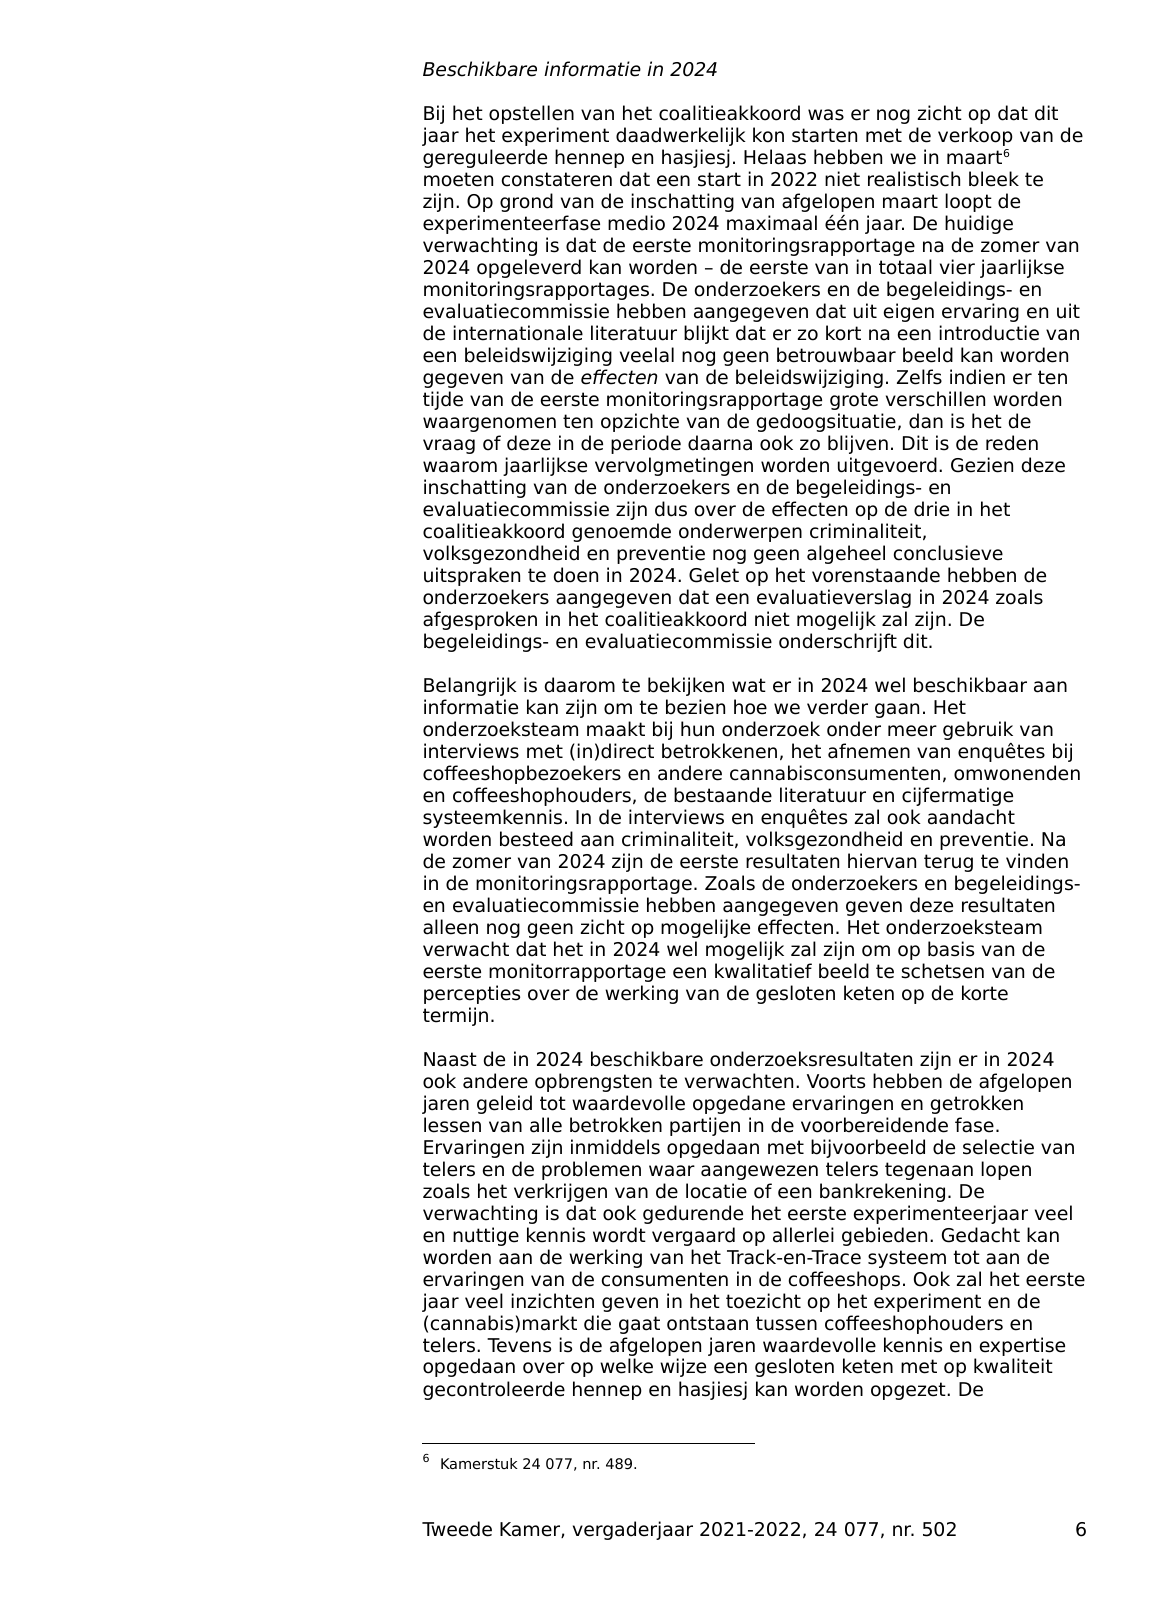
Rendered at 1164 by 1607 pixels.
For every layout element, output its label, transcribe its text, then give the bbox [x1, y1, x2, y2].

text Naast de in 2024 beschikbare onderzoeksresultaten zijn er in 2024 ook andere opbrengsten te verwachten. Voorts hebben de afgelopen jaren geleid tot waardevolle opgedane ervaringen en getrokken lessen van alle betrokken partijen in de voorbereidende fase. Ervaringen zijn inmiddels opgedaan met bijvoorbeeld de selectie van telers en de problemen waar aangewezen telers tegenaan lopen zoals het verkrijgen van de locatie of een bankrekening. De verwachting is dat ook gedurende het eerste experimenteerjaar veel en nuttige kennis wordt vergaard op allerlei gebieden. Gedacht kan worden aan de werking van het Track-en-Trace systeem tot aan de ervaringen van de consumenten in de coffeeshops. Ook zal het eerste jaar veel inzichten geven in het toezicht op het experiment en de (cannabis)markt die gaat ontstaan tussen coffeeshophouders en telers. Tevens is de afgelopen jaren waardevolle kennis en expertise opgedaan over op welke wijze een gesloten keten met op kwaliteit gecontroleerde hennep en hasjiesj kan worden opgezet. De [422, 1049, 1087, 1400]
subtitle Beschikbare informatie in 2024 [422, 59, 1087, 81]
text Bij het opstellen van het coalitieakkoord was er nog zicht op dat dit jaar het experiment daadwerkelijk kon starten met de verkoop van de gereguleerde hennep en hasjiesj. Helaas hebben we in maart moeten constateren dat een start in 2022 niet realistisch bleek te zijn. Op grond van de inschatting van afgelopen maart loopt de experimenteerfase medio 2024 maximaal één jaar. De huidige verwachting is dat de eerste monitoringsrapportage na de zomer van 2024 opgeleverd kan worden – de eerste van in totaal vier jaarlijkse monitoringsrapportages. De onderzoekers en de begeleidings- en evaluatiecommissie hebben aangegeven dat uit eigen ervaring en uit de internationale literatuur blijkt dat er zo kort na een introductie van een beleidswijziging veelal nog geen betrouwbaar beeld kan worden gegeven van de effecten van de beleidswijziging. Zelfs indien er ten tijde van de eerste monitoringsrapportage grote verschillen worden waargenomen ten opzichte van de gedoogsituatie, dan is het de vraag of deze in de periode daarna ook zo blijven. Dit is de reden waarom jaarlijkse vervolgmetingen worden uitgevoerd. Gezien deze inschatting van de onderzoekers en de begeleidings- en evaluatiecommissie zijn dus over de effecten op de drie in het coalitieakkoord genoemde onderwerpen criminaliteit, volksgezondheid en preventie nog geen algeheel conclusieve uitspraken te doen in 2024. Gelet op het vorenstaande hebben de onderzoekers aangegeven dat een evaluatieverslag in 2024 zoals afgesproken in het coalitieakkoord niet mogelijk zal zijn. De begeleidings- en evaluatiecommissie onderschrijft dit. [422, 103, 1087, 653]
text Belangrijk is daarom te bekijken wat er in 2024 wel beschikbaar aan informatie kan zijn om te bezien hoe we verder gaan. Het onderzoeksteam maakt bij hun onderzoek onder meer gebruik van interviews met (in)direct betrokkenen, het afnemen van enquêtes bij coffeeshopbezoekers en andere cannabisconsumenten, omwonenden en coffeeshophouders, de bestaande literatuur en cijfermatige systeemkennis. In de interviews en enquêtes zal ook aandacht worden besteed aan criminaliteit, volksgezondheid en preventie. Na de zomer van 2024 zijn de eerste resultaten hiervan terug te vinden in de monitoringsrapportage. Zoals de onderzoekers en begeleidings- en evaluatiecommissie hebben aangegeven geven deze resultaten alleen nog geen zicht op mogelijke effecten. Het onderzoeksteam verwacht dat het in 2024 wel mogelijk zal zijn om op basis van de eerste monitorrapportage een kwalitatief beeld te schetsen van de percepties over de werking van de gesloten keten op de korte termijn. [422, 675, 1087, 1027]
text Kamerstuk 24 077, nr. 489. [422, 1452, 1087, 1474]
